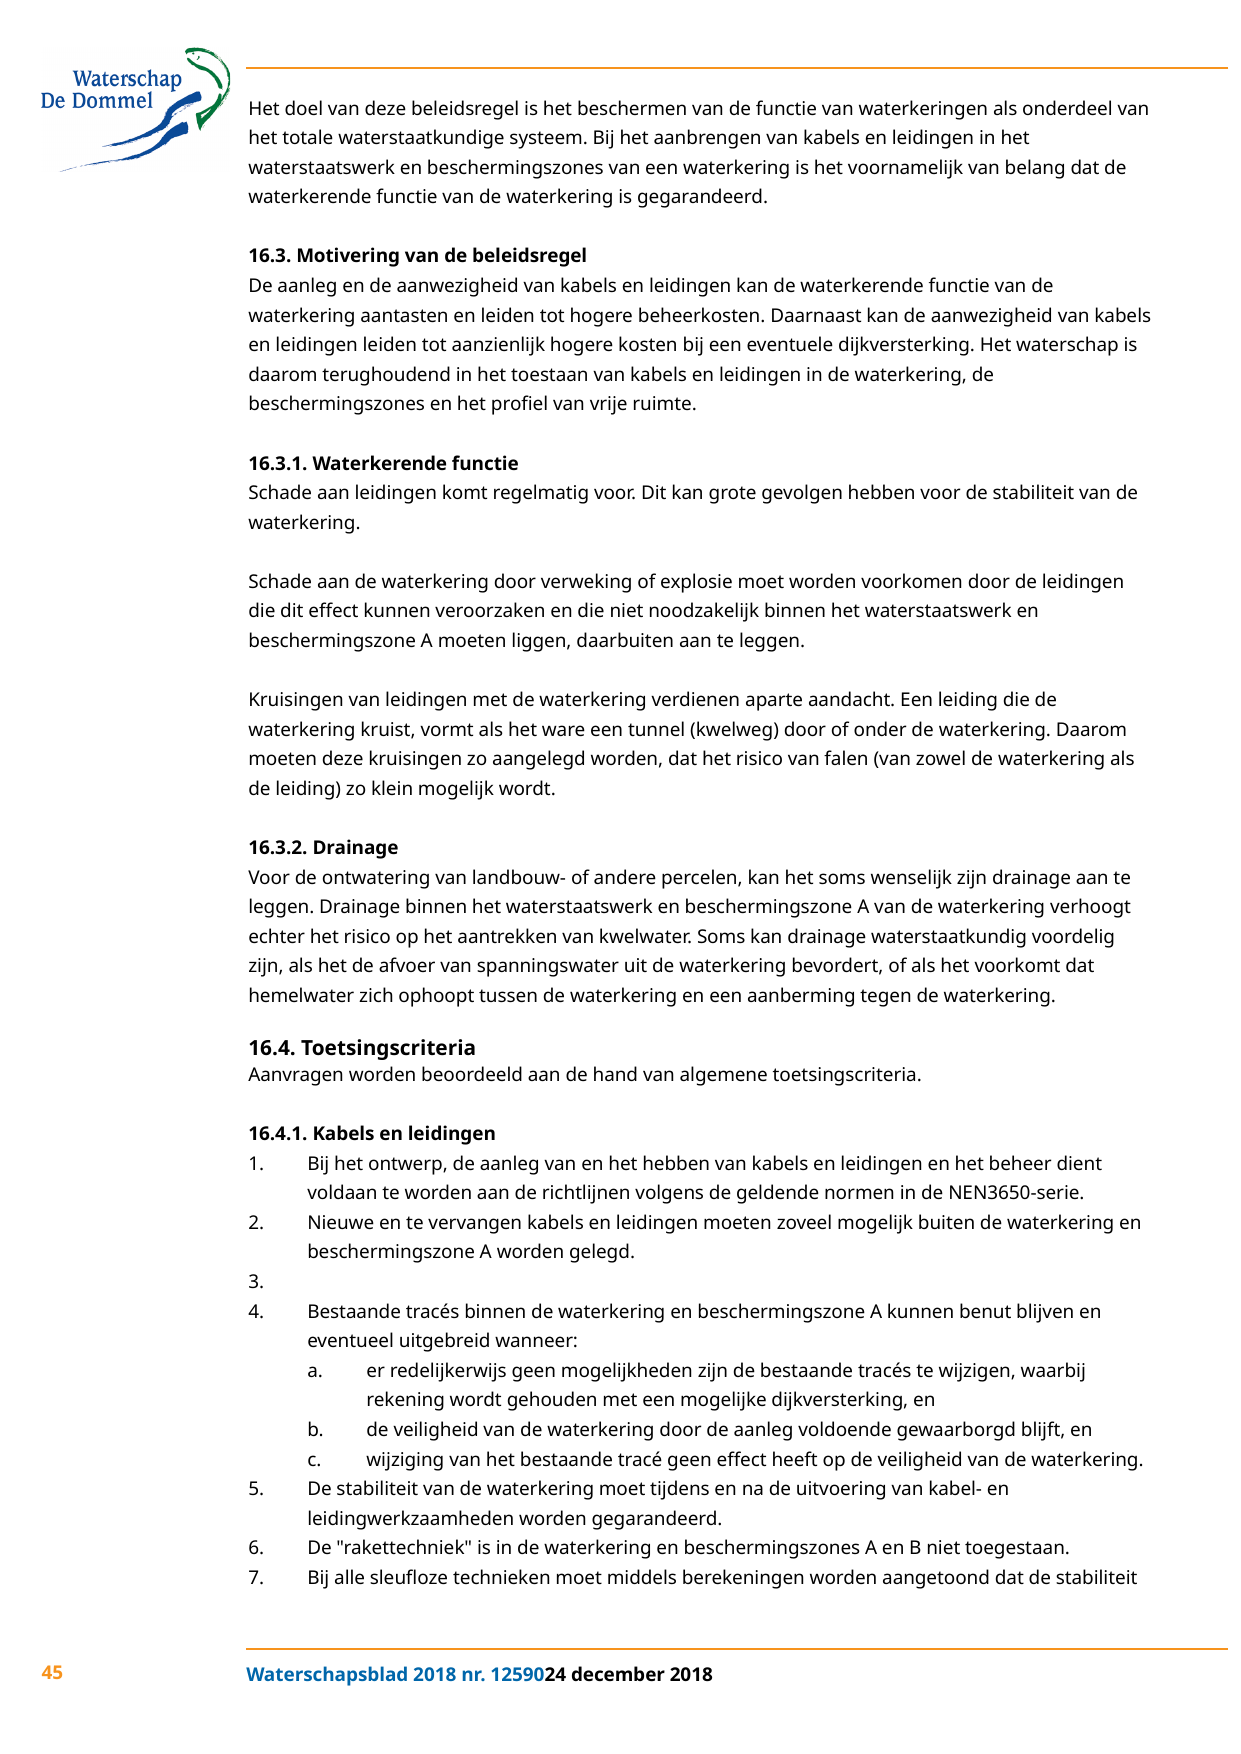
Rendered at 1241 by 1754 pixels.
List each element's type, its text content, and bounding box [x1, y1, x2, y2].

text Voor de ontwatering van landbouw- of andere percelen, kan het soms wenselijk zijn drainage aan te leggen. Drainage binnen het waterstaatswerk en beschermingszone A van de waterkering verhoogt echter het risico op het aantrekken van kwelwater. Soms kan drainage waterstaatkundig voordelig zijn, als het de afvoer van spanningswater uit de waterkering bevordert, of als het voorkomt dat hemelwater zich ophoopt tussen de waterkering en een aanberming tegen de waterkering. [248, 864, 1152, 1008]
text Schade aan leidingen komt regelmatig voor. Dit kan grote gevolgen hebben voor de stabiliteit van de waterkering. [248, 479, 1152, 535]
list Bestaande tracés binnen de waterkering en beschermingszone A kunnen benut blijven en eventueel uitgebreid wanneer: [248, 1298, 1152, 1353]
list Bij het ontwerp, de aanleg van en het hebben van kabels en leidingen en het beheer dient voldaan te worden aan de richtlijnen volgens de geldende normen in de NEN3650-serie. [248, 1150, 1152, 1205]
picture [41, 47, 231, 172]
list wijziging van het bestaande tracé geen effect heeft op de veiligheid van de waterkering. [307, 1446, 1152, 1471]
text Aanvragen worden beoordeeld aan de hand van algemene toetsingscriteria. [248, 1061, 1152, 1087]
list er redelijkerwijs geen mogelijkheden zijn de bestaande tracés te wijzigen, waarbij rekening wordt gehouden met een mogelijke dijkversterking, en [307, 1357, 1152, 1412]
text Kruisingen van leidingen met de waterkering verdienen aparte aandacht. Een leiding die de waterkering kruist, vormt als het ware een tunnel (kwelweg) door of onder de waterkering. Daarom moeten deze kruisingen zo aangelegd worden, dat het risico van falen (van zowel de waterkering als de leiding) zo klein mogelijk wordt. [248, 686, 1152, 801]
text De aanleg en de aanwezigheid van kabels en leidingen kan de waterkerende functie van de waterkering aantasten en leiden tot hogere beheerkosten. Daarnaast kan de aanwezigheid van kabels en leidingen leiden tot aanzienlijk hogere kosten bij een eventuele dijkversterking. Het waterschap is daarom terughoudend in het toestaan van kabels en leidingen in de waterkering, de beschermingszones en het profiel van vrije ruimte. [248, 272, 1152, 416]
text Het doel van deze beleidsregel is het beschermen van de functie van waterkeringen als onderdeel van het totale waterstaatkundige systeem. Bij het aanbrengen van kabels en leidingen in het waterstaatswerk en beschermingszones van een waterkering is het voornamelijk van belang dat de waterkerende functie van de waterkering is gegarandeerd. [248, 95, 1152, 209]
list De "rakettechniek" is in de waterkering en beschermingszones A en B niet toegestaan. [248, 1534, 1152, 1560]
text 16.3.1. Waterkerende functie [248, 450, 1152, 476]
text 16.3. Motivering van de beleidsregel [248, 243, 1152, 268]
list Nieuwe en te vervangen kabels en leidingen moeten zoveel mogelijk buiten de waterkering en beschermingszone A worden gelegd. [248, 1209, 1152, 1264]
text 16.4. Toetsingscriteria [248, 1033, 1152, 1061]
list De stabiliteit van de waterkering moet tijdens en na de uitvoering van kabel- en leidingwerkzaamheden worden gegarandeerd. [248, 1475, 1152, 1531]
list Bij alle sleufloze technieken moet middels berekeningen worden aangetoond dat de stabiliteit [248, 1564, 1152, 1590]
text Schade aan de waterkering door verweking of explosie moet worden voorkomen door de leidingen die dit effect kunnen veroorzaken en die niet noodzakelijk binnen het waterstaatswerk en beschermingszone A moeten liggen, daarbuiten aan te leggen. [248, 568, 1152, 653]
list de veiligheid van de waterkering door de aanleg voldoende gewaarborgd blijft, en [307, 1416, 1152, 1442]
text 16.3.2. Drainage [248, 834, 1152, 860]
text 16.4.1. Kabels en leidingen [248, 1120, 1152, 1146]
